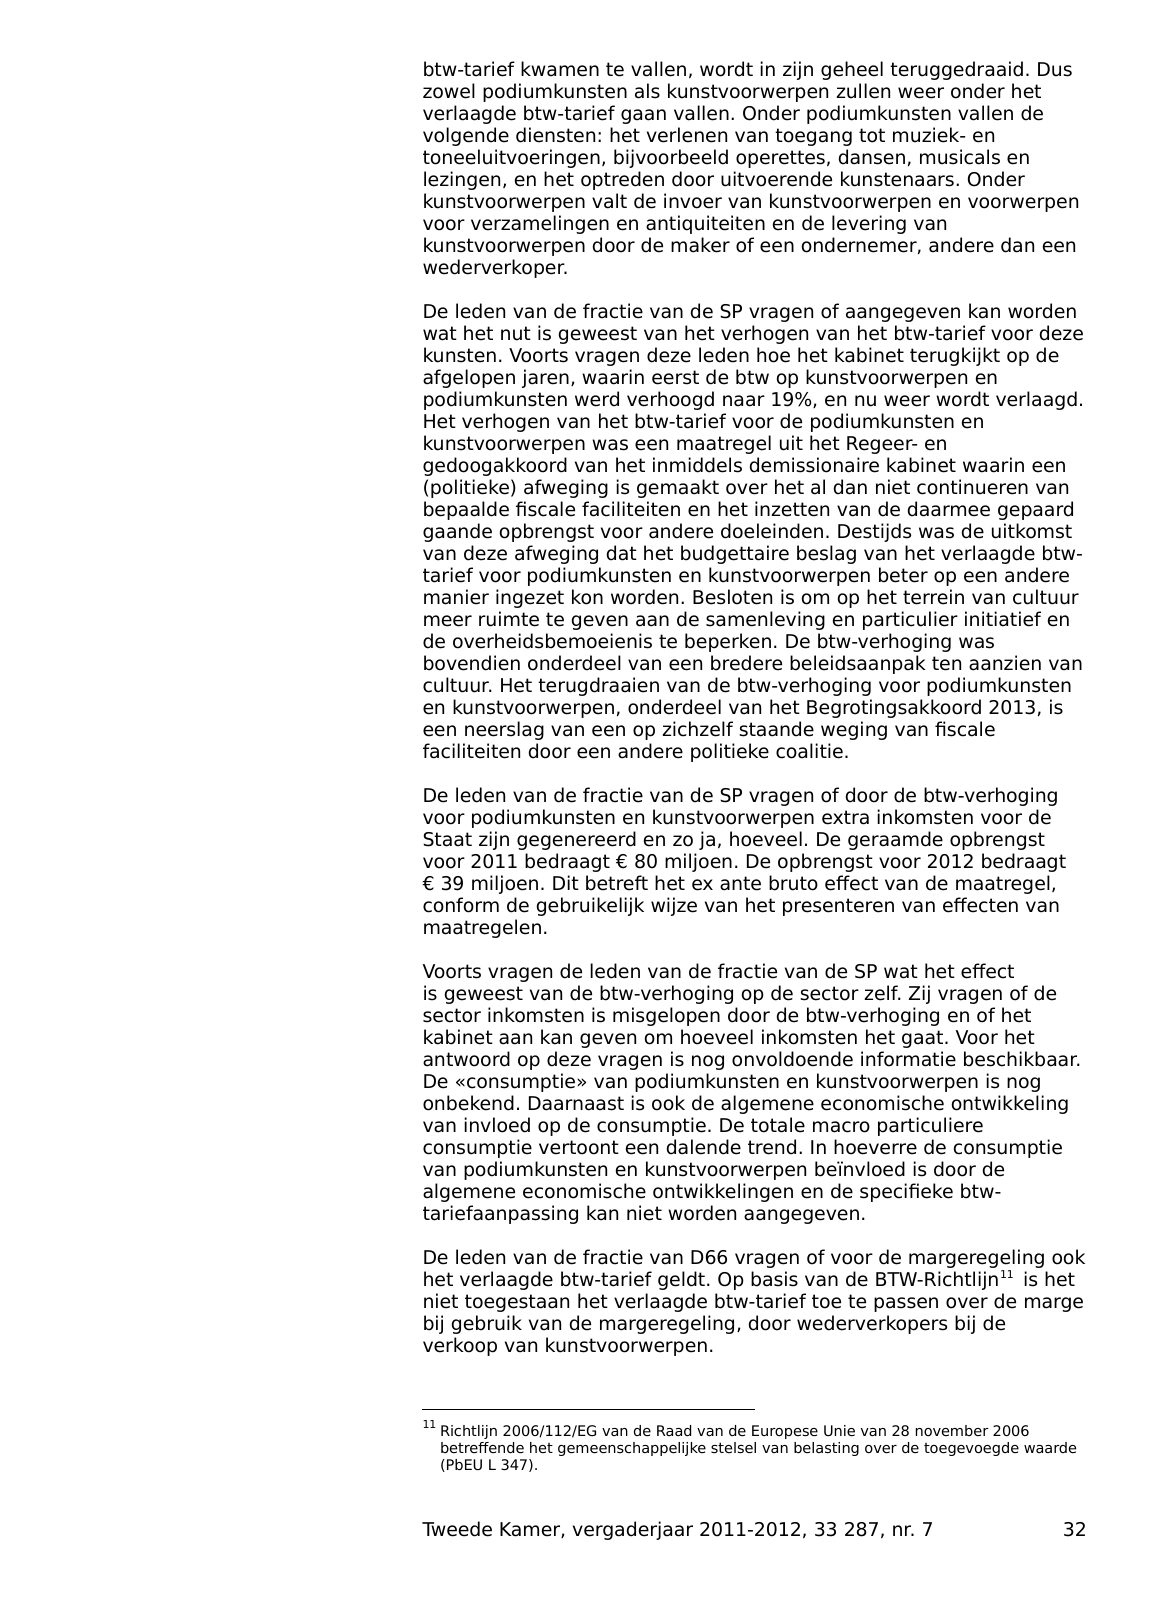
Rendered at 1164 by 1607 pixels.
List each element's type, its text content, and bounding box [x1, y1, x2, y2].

text De leden van de fractie van D66 vragen of voor de margeregeling ook het verlaagde btw-tarief geldt. Op basis van de BTW-Richtlijn is het niet toegestaan het verlaagde btw-tarief toe te passen over de marge bij gebruik van de margeregeling, door wederverkopers bij de verkoop van kunstvoorwerpen. [422, 1247, 1087, 1357]
text Voorts vragen de leden van de fractie van de SP wat het effect is geweest van de btw-verhoging op de sector zelf. Zij vragen of de sector inkomsten is misgelopen door de btw-verhoging en of het kabinet aan kan geven om hoeveel inkomsten het gaat. Voor het antwoord op deze vragen is nog onvoldoende informatie beschikbaar. De «consumptie» van podiumkunsten en kunstvoorwerpen is nog onbekend. Daarnaast is ook de algemene economische ontwikkeling van invloed op de consumptie. De totale macro particuliere consumptie vertoont een dalende trend. In hoeverre de consumptie van podiumkunsten en kunstvoorwerpen beïnvloed is door de algemene economische ontwikkelingen en de specifieke btw-tariefaanpassing kan niet worden aangegeven. [422, 961, 1087, 1224]
text Richtlijn 2006/112/EG van de Raad van de Europese Unie van 28 november 2006 betreffende het gemeenschappelijke stelsel van belasting over de toegevoegde waarde (PbEU L 347). [422, 1418, 1087, 1474]
text btw-tarief kwamen te vallen, wordt in zijn geheel teruggedraaid. Dus zowel podiumkunsten als kunstvoorwerpen zullen weer onder het verlaagde btw-tarief gaan vallen. Onder podiumkunsten vallen de volgende diensten: het verlenen van toegang tot muziek- en toneeluitvoeringen, bijvoorbeeld operettes, dansen, musicals en lezingen, en het optreden door uitvoerende kunstenaars. Onder kunstvoorwerpen valt de invoer van kunstvoorwerpen en voorwerpen voor verzamelingen en antiquiteiten en de levering van kunstvoorwerpen door de maker of een ondernemer, andere dan een wederverkoper. [422, 59, 1087, 279]
text De leden van de fractie van de SP vragen of door de btw-verhoging voor podiumkunsten en kunstvoorwerpen extra inkomsten voor de Staat zijn gegenereerd en zo ja, hoeveel. De geraamde opbrengst voor 2011 bedraagt € 80 miljoen. De opbrengst voor 2012 bedraagt € 39 miljoen. Dit betreft het ex ante bruto effect van de maatregel, conform de gebruikelijk wijze van het presenteren van effecten van maatregelen. [422, 785, 1087, 939]
text De leden van de fractie van de SP vragen of aangegeven kan worden wat het nut is geweest van het verhogen van het btw-tarief voor deze kunsten. Voorts vragen deze leden hoe het kabinet terugkijkt op de afgelopen jaren, waarin eerst de btw op kunstvoorwerpen en podiumkunsten werd verhoogd naar 19%, en nu weer wordt verlaagd. Het verhogen van het btw-tarief voor de podiumkunsten en kunstvoorwerpen was een maatregel uit het Regeer- en gedoogakkoord van het inmiddels demissionaire kabinet waarin een (politieke) afweging is gemaakt over het al dan niet continueren van bepaalde fiscale faciliteiten en het inzetten van de daarmee gepaard gaande opbrengst voor andere doeleinden. Destijds was de uitkomst van deze afweging dat het budgettaire beslag van het verlaagde btw-tarief voor podiumkunsten en kunstvoorwerpen beter op een andere manier ingezet kon worden. Besloten is om op het terrein van cultuur meer ruimte te geven aan de samenleving en particulier initiatief en de overheidsbemoeienis te beperken. De btw-verhoging was bovendien onderdeel van een bredere beleidsaanpak ten aanzien van cultuur. Het terugdraaien van de btw-verhoging voor podiumkunsten en kunstvoorwerpen, onderdeel van het Begrotingsakkoord 2013, is een neerslag van een op zichzelf staande weging van fiscale faciliteiten door een andere politieke coalitie. [422, 301, 1087, 763]
